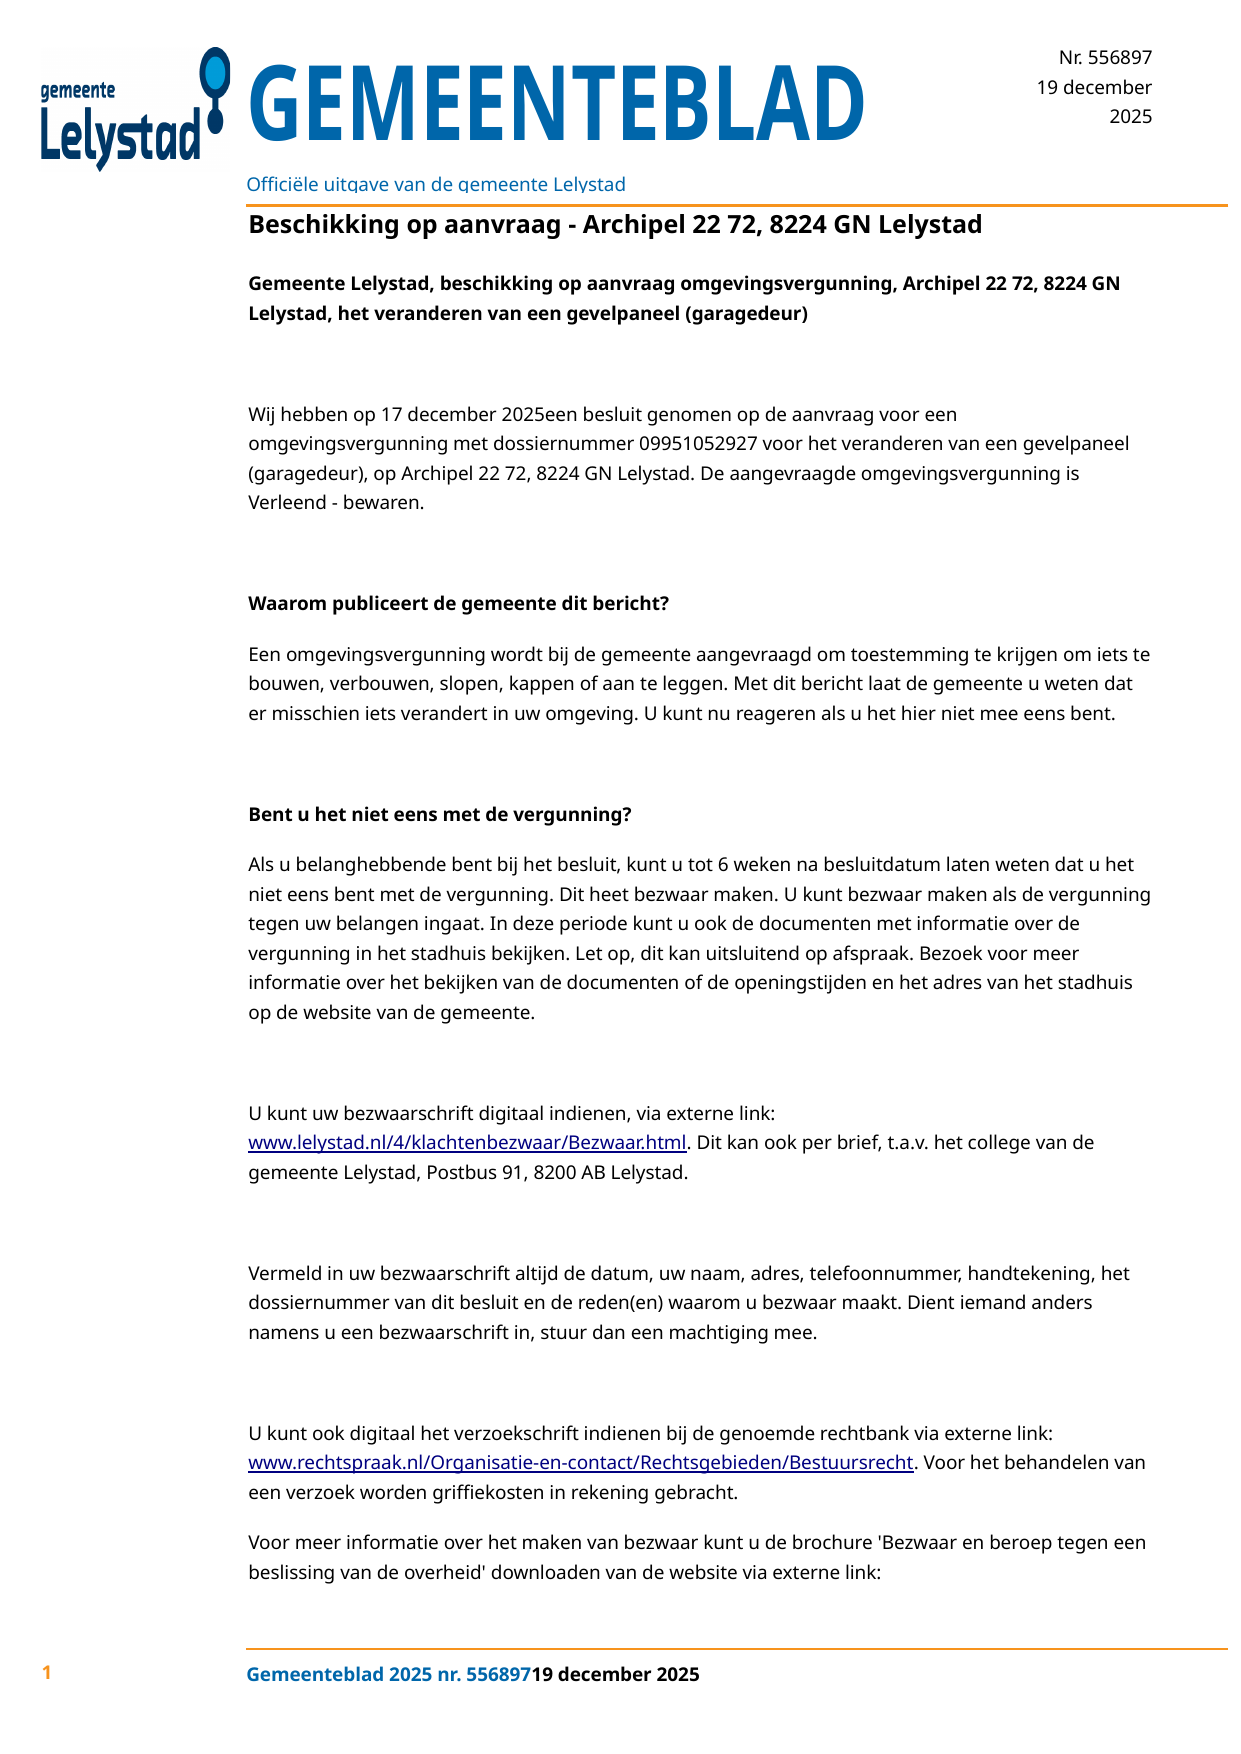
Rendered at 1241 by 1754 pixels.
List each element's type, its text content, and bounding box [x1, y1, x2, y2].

text U kunt uw bezwaarschrift digitaal indienen, via externe link: www.lelystad.nl/4/klachtenbezwaar/Bezwaar.html. Dit kan ook per brief, t.a.v. het college van de gemeente Lelystad, Postbus 91, 8200 AB Lelystad. [248, 1100, 1152, 1185]
text Beschikking op aanvraag - Archipel 22 72, 8224 GN Lelystad [248, 207, 1152, 241]
text Een omgevingsvergunning wordt bij de gemeente aangevraagd om toestemming te krijgen om iets te bouwen, verbouwen, slopen, kappen of aan te leggen. Met dit bericht laat de gemeente u weten dat er misschien iets verandert in uw omgeving. U kunt nu reageren als u het hier niet mee eens bent. [248, 641, 1152, 726]
text U kunt ook digitaal het verzoekschrift indienen bij de genoemde rechtbank via externe link: www.rechtspraak.nl/Organisatie-en-contact/Rechtsgebieden/Bestuursrecht. Voor het behandelen van een verzoek worden griffiekosten in rekening gebracht. [248, 1420, 1152, 1505]
picture [41, 47, 231, 172]
text Vermeld in uw bezwaarschrift altijd de datum, uw naam, adres, telefoonnummer, handtekening, het dossiernummer van dit besluit en de reden(en) waarom u bezwaar maakt. Dient iemand anders namens u een bezwaarschrift in, stuur dan een machtiging mee. [248, 1260, 1152, 1345]
text Gemeente Lelystad, beschikking op aanvraag omgevingsvergunning, Archipel 22 72, 8224 GN Lelystad, het veranderen van een gevelpaneel (garagedeur) [248, 270, 1152, 326]
text Bent u het niet eens met de vergunning? [248, 801, 1152, 826]
text Voor meer informatie over het maken van bezwaar kunt u de brochure 'Bezwaar en beroep tegen een beslissing van de overheid' downloaden van de website via externe link: [248, 1529, 1152, 1585]
text Waarom publiceert de gemeente dit bericht? [248, 590, 1152, 616]
text Als u belanghebbende bent bij het besluit, kunt u tot 6 weken na besluitdatum laten weten dat u het niet eens bent met de vergunning. Dit heet bezwaar maken. U kunt bezwaar maken als de vergunning tegen uw belangen ingaat. In deze periode kunt u ook de documenten met informatie over de vergunning in het stadhuis bekijken. Let op, dit kan uitsluitend op afspraak. Bezoek voor meer informatie over het bekijken van de documenten of de openingstijden en het adres van het stadhuis op de website van de gemeente. [248, 851, 1152, 1025]
text Wij hebben op 17 december 2025een besluit genomen op de aanvraag voor een omgevingsvergunning met dossiernummer 09951052927 voor het veranderen van een gevelpaneel (garagedeur), op Archipel 22 72, 8224 GN Lelystad. De aangevraagde omgevingsvergunning is Verleend - bewaren. [248, 401, 1152, 515]
